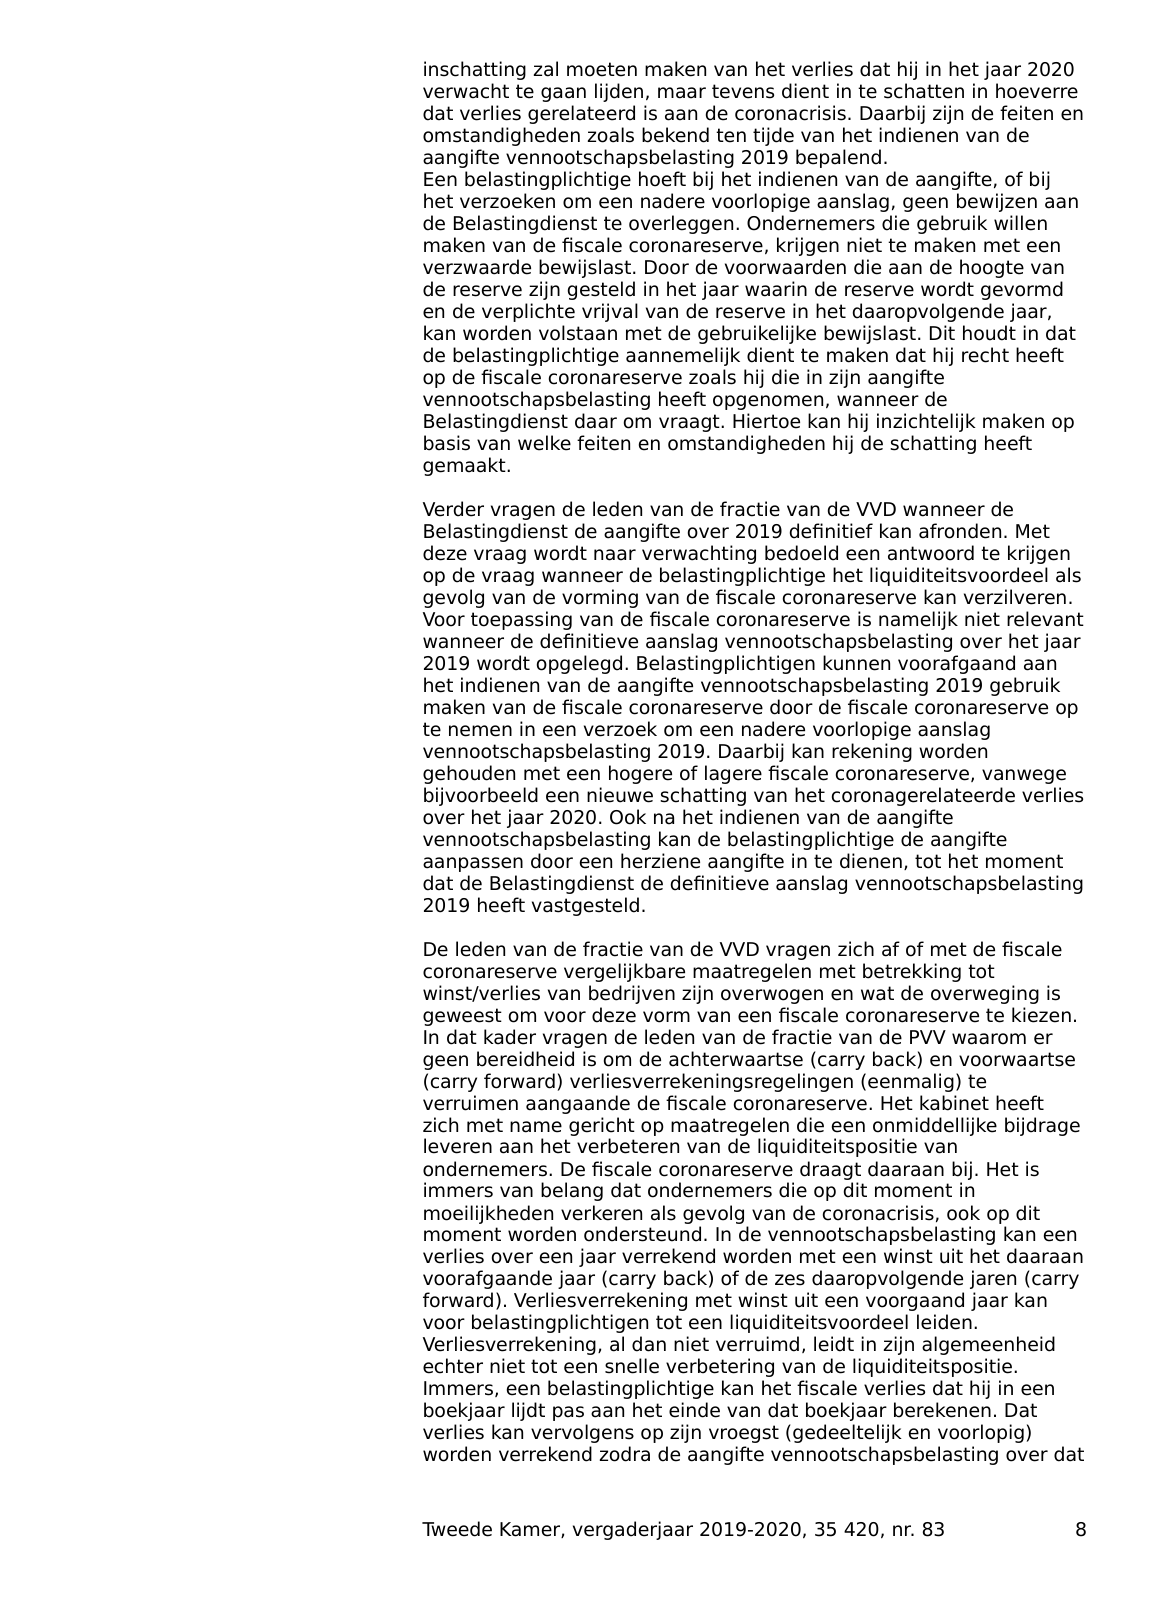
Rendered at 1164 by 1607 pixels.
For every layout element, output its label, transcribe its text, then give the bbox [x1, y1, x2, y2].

text Verder vragen de leden van de fractie van de VVD wanneer de Belastingdienst de aangifte over 2019 definitief kan afronden. Met deze vraag wordt naar verwachting bedoeld een antwoord te krijgen op de vraag wanneer de belastingplichtige het liquiditeitsvoordeel als gevolg van de vorming van de fiscale coronareserve kan verzilveren. Voor toepassing van de fiscale coronareserve is namelijk niet relevant wanneer de definitieve aanslag vennootschapsbelasting over het jaar 2019 wordt opgelegd. Belastingplichtigen kunnen voorafgaand aan het indienen van de aangifte vennootschapsbelasting 2019 gebruik maken van de fiscale coronareserve door de fiscale coronareserve op te nemen in een verzoek om een nadere voorlopige aanslag vennootschapsbelasting 2019. Daarbij kan rekening worden gehouden met een hogere of lagere fiscale coronareserve, vanwege bijvoorbeeld een nieuwe schatting van het coronagerelateerde verlies over het jaar 2020. Ook na het indienen van de aangifte vennootschapsbelasting kan de belastingplichtige de aangifte aanpassen door een herziene aangifte in te dienen, tot het moment dat de Belastingdienst de definitieve aanslag vennootschapsbelasting 2019 heeft vastgesteld. [422, 499, 1087, 916]
text inschatting zal moeten maken van het verlies dat hij in het jaar 2020 verwacht te gaan lijden, maar tevens dient in te schatten in hoeverre dat verlies gerelateerd is aan de coronacrisis. Daarbij zijn de feiten en omstandigheden zoals bekend ten tijde van het indienen van de aangifte vennootschapsbelasting 2019 bepalend. [422, 59, 1087, 169]
text Een belastingplichtige hoeft bij het indienen van de aangifte, of bij het verzoeken om een nadere voorlopige aanslag, geen bewijzen aan de Belastingdienst te overleggen. Ondernemers die gebruik willen maken van de fiscale coronareserve, krijgen niet te maken met een verzwaarde bewijslast. Door de voorwaarden die aan de hoogte van de reserve zijn gesteld in het jaar waarin de reserve wordt gevormd en de verplichte vrijval van de reserve in het daaropvolgende jaar, kan worden volstaan met de gebruikelijke bewijslast. Dit houdt in dat de belastingplichtige aannemelijk dient te maken dat hij recht heeft op de fiscale coronareserve zoals hij die in zijn aangifte vennootschapsbelasting heeft opgenomen, wanneer de Belastingdienst daar om vraagt. Hiertoe kan hij inzichtelijk maken op basis van welke feiten en omstandigheden hij de schatting heeft gemaakt. [422, 169, 1087, 477]
text De leden van de fractie van de VVD vragen zich af of met de fiscale coronareserve vergelijkbare maatregelen met betrekking tot winst/verlies van bedrijven zijn overwogen en wat de overweging is geweest om voor deze vorm van een fiscale coronareserve te kiezen. In dat kader vragen de leden van de fractie van de PVV waarom er geen bereidheid is om de achterwaartse (carry back) en voorwaartse (carry forward) verliesverrekeningsregelingen (eenmalig) te verruimen aangaande de fiscale coronareserve. Het kabinet heeft zich met name gericht op maatregelen die een onmiddellijke bijdrage leveren aan het verbeteren van de liquiditeitspositie van ondernemers. De fiscale coronareserve draagt daaraan bij. Het is immers van belang dat ondernemers die op dit moment in moeilijkheden verkeren als gevolg van de coronacrisis, ook op dit moment worden ondersteund. In de vennootschapsbelasting kan een verlies over een jaar verrekend worden met een winst uit het daaraan voorafgaande jaar (carry back) of de zes daaropvolgende jaren (carry forward). Verliesverrekening met winst uit een voorgaand jaar kan voor belastingplichtigen tot een liquiditeitsvoordeel leiden. Verliesverrekening, al dan niet verruimd, leidt in zijn algemeenheid echter niet tot een snelle verbetering van de liquiditeitspositie. Immers, een belastingplichtige kan het fiscale verlies dat hij in een boekjaar lijdt pas aan het einde van dat boekjaar berekenen. Dat verlies kan vervolgens op zijn vroegst (gedeeltelijk en voorlopig) worden verrekend zodra de aangifte vennootschapsbelasting over dat [422, 939, 1087, 1466]
